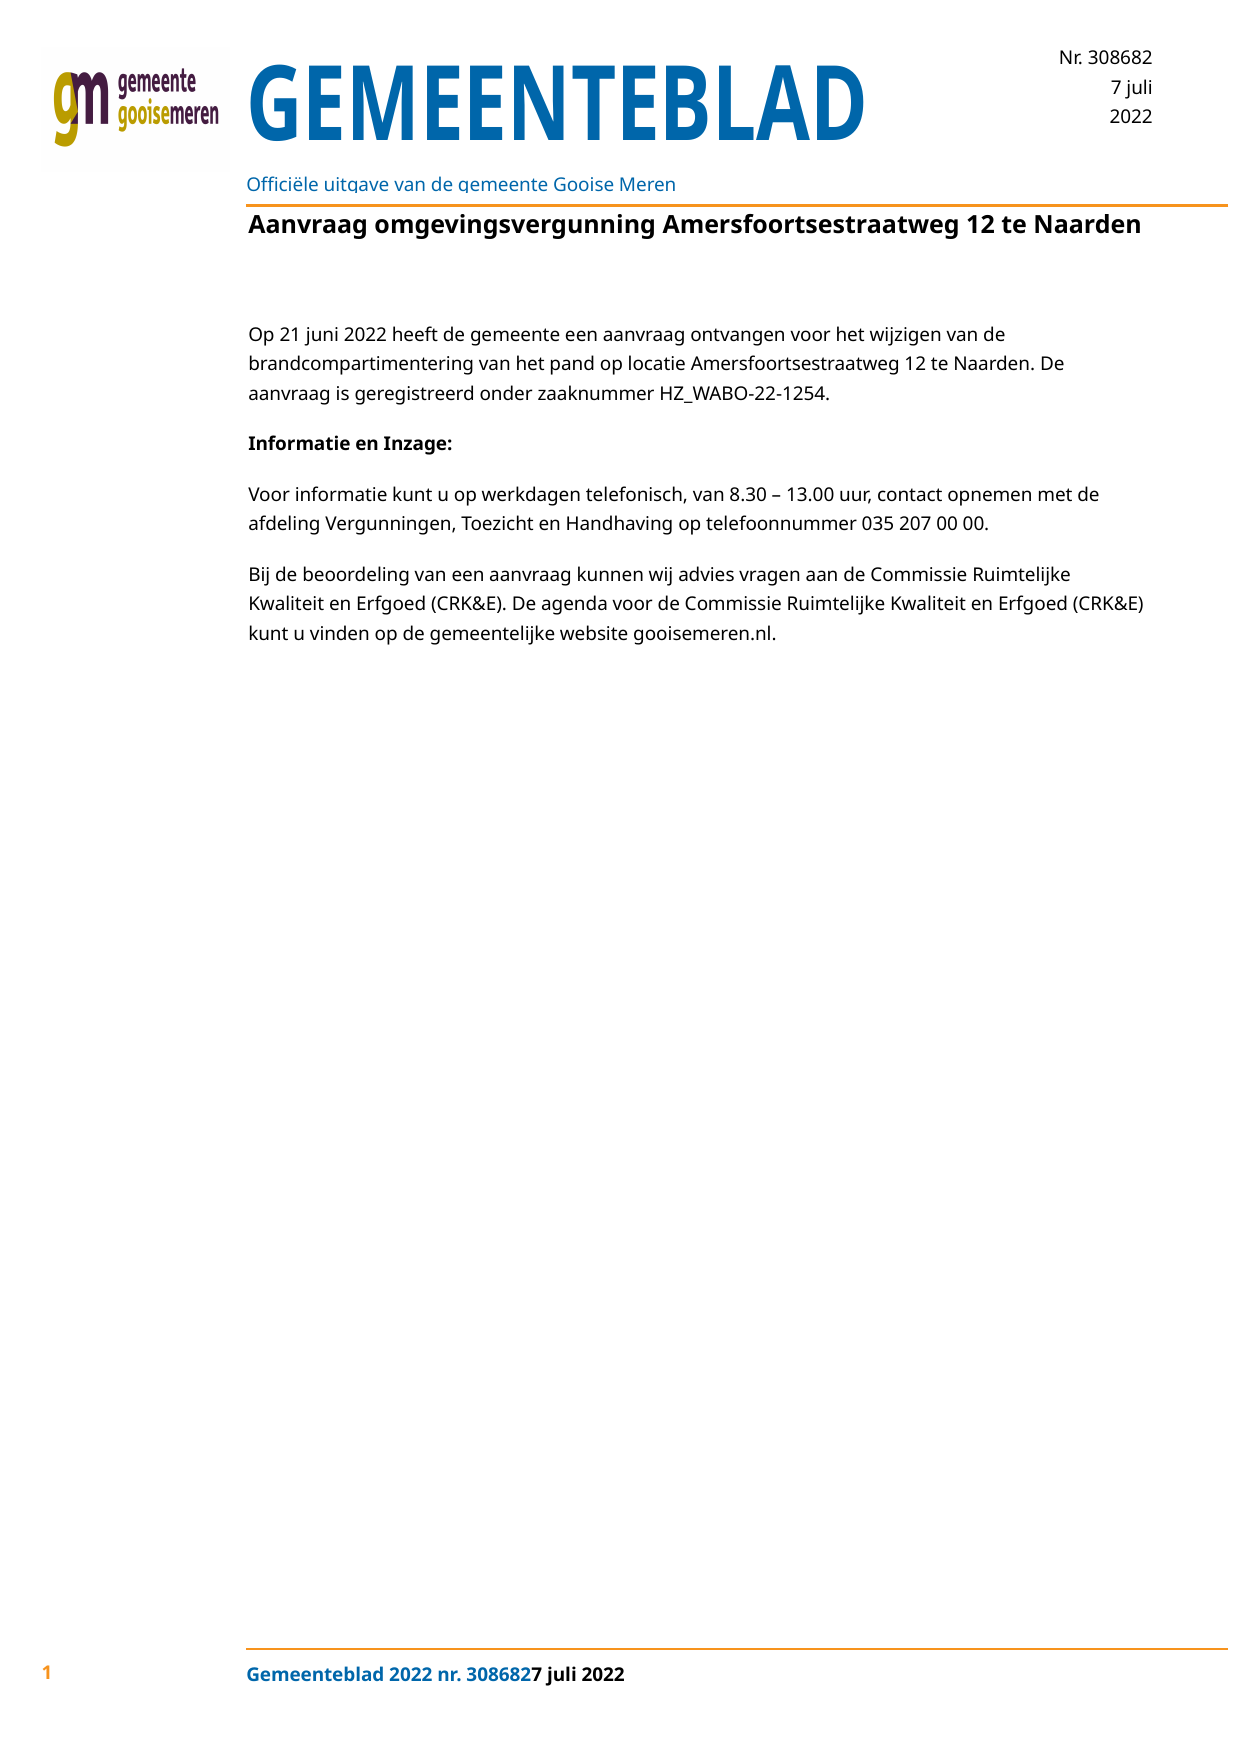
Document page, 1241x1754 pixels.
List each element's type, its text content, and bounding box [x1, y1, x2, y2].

text Op 21 juni 2022 heeft de gemeente een aanvraag ontvangen voor het wijzigen van de brandcompartimentering van het pand op locatie Amersfoortsestraatweg 12 te Naarden. De aanvraag is geregistreerd onder zaaknummer HZ_WABO-22-1254. [248, 321, 1152, 406]
text Aanvraag omgevingsvergunning Amersfoortsestraatweg 12 te Naarden [248, 207, 1152, 241]
text Informatie en Inzage: [248, 430, 1152, 456]
picture [41, 47, 231, 172]
text Voor informatie kunt u op werkdagen telefonisch, van 8.30 – 13.00 uur, contact opnemen met de afdeling Vergunningen, Toezicht en Handhaving op telefoonnummer 035 207 00 00. [248, 481, 1152, 536]
text Bij de beoordeling van een aanvraag kunnen wij advies vragen aan de Commissie Ruimtelijke Kwaliteit en Erfgoed (CRK&E). De agenda voor de Commissie Ruimtelijke Kwaliteit en Erfgoed (CRK&E) kunt u vinden op de gemeentelijke website gooisemeren.nl. [248, 561, 1152, 646]
